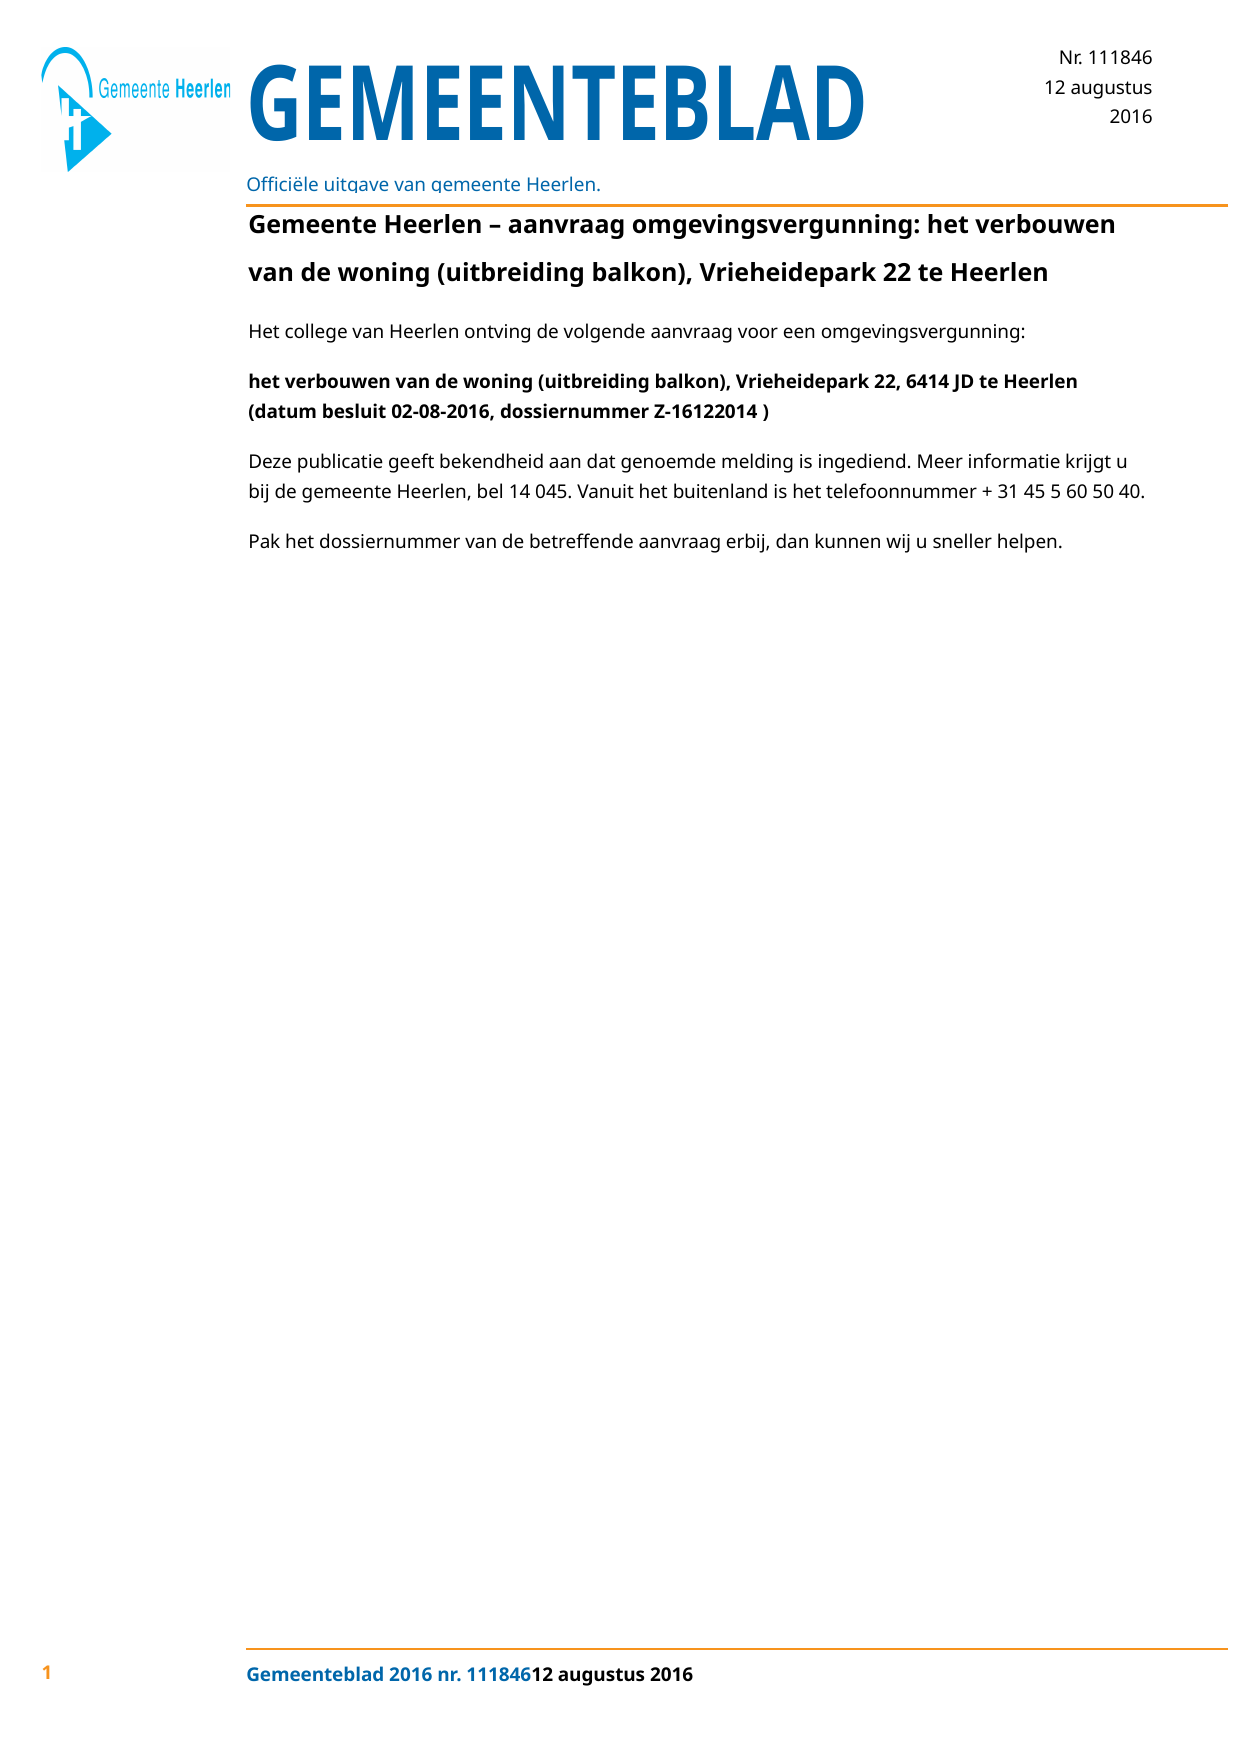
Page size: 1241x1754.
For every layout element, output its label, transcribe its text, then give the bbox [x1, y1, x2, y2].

picture [41, 47, 58, 70]
picture [41, 47, 231, 172]
text het verbouwen van de woning (uitbreiding balkon), Vrieheidepark 22, 6414 JD te Heerlen (datum besluit 02-08-2016, dossiernummer Z-16122014 ) [248, 368, 1152, 424]
text Deze publicatie geeft bekendheid aan dat genoemde melding is ingediend. Meer informatie krijgt u bij de gemeente Heerlen, bel 14 045. Vanuit het buitenland is het telefoonnummer + 31 45 5 60 50 40. [248, 448, 1152, 504]
text Pak het dossiernummer van de betreffende aanvraag erbij, dan kunnen wij u sneller helpen. [248, 528, 1152, 554]
text Gemeente Heerlen – aanvraag omgevingsvergunning: het verbouwen van de woning (uitbreiding balkon), Vrieheidepark 22 te Heerlen [248, 207, 1152, 288]
text Het college van Heerlen ontving de volgende aanvraag voor een omgevingsvergunning: [248, 318, 1152, 344]
